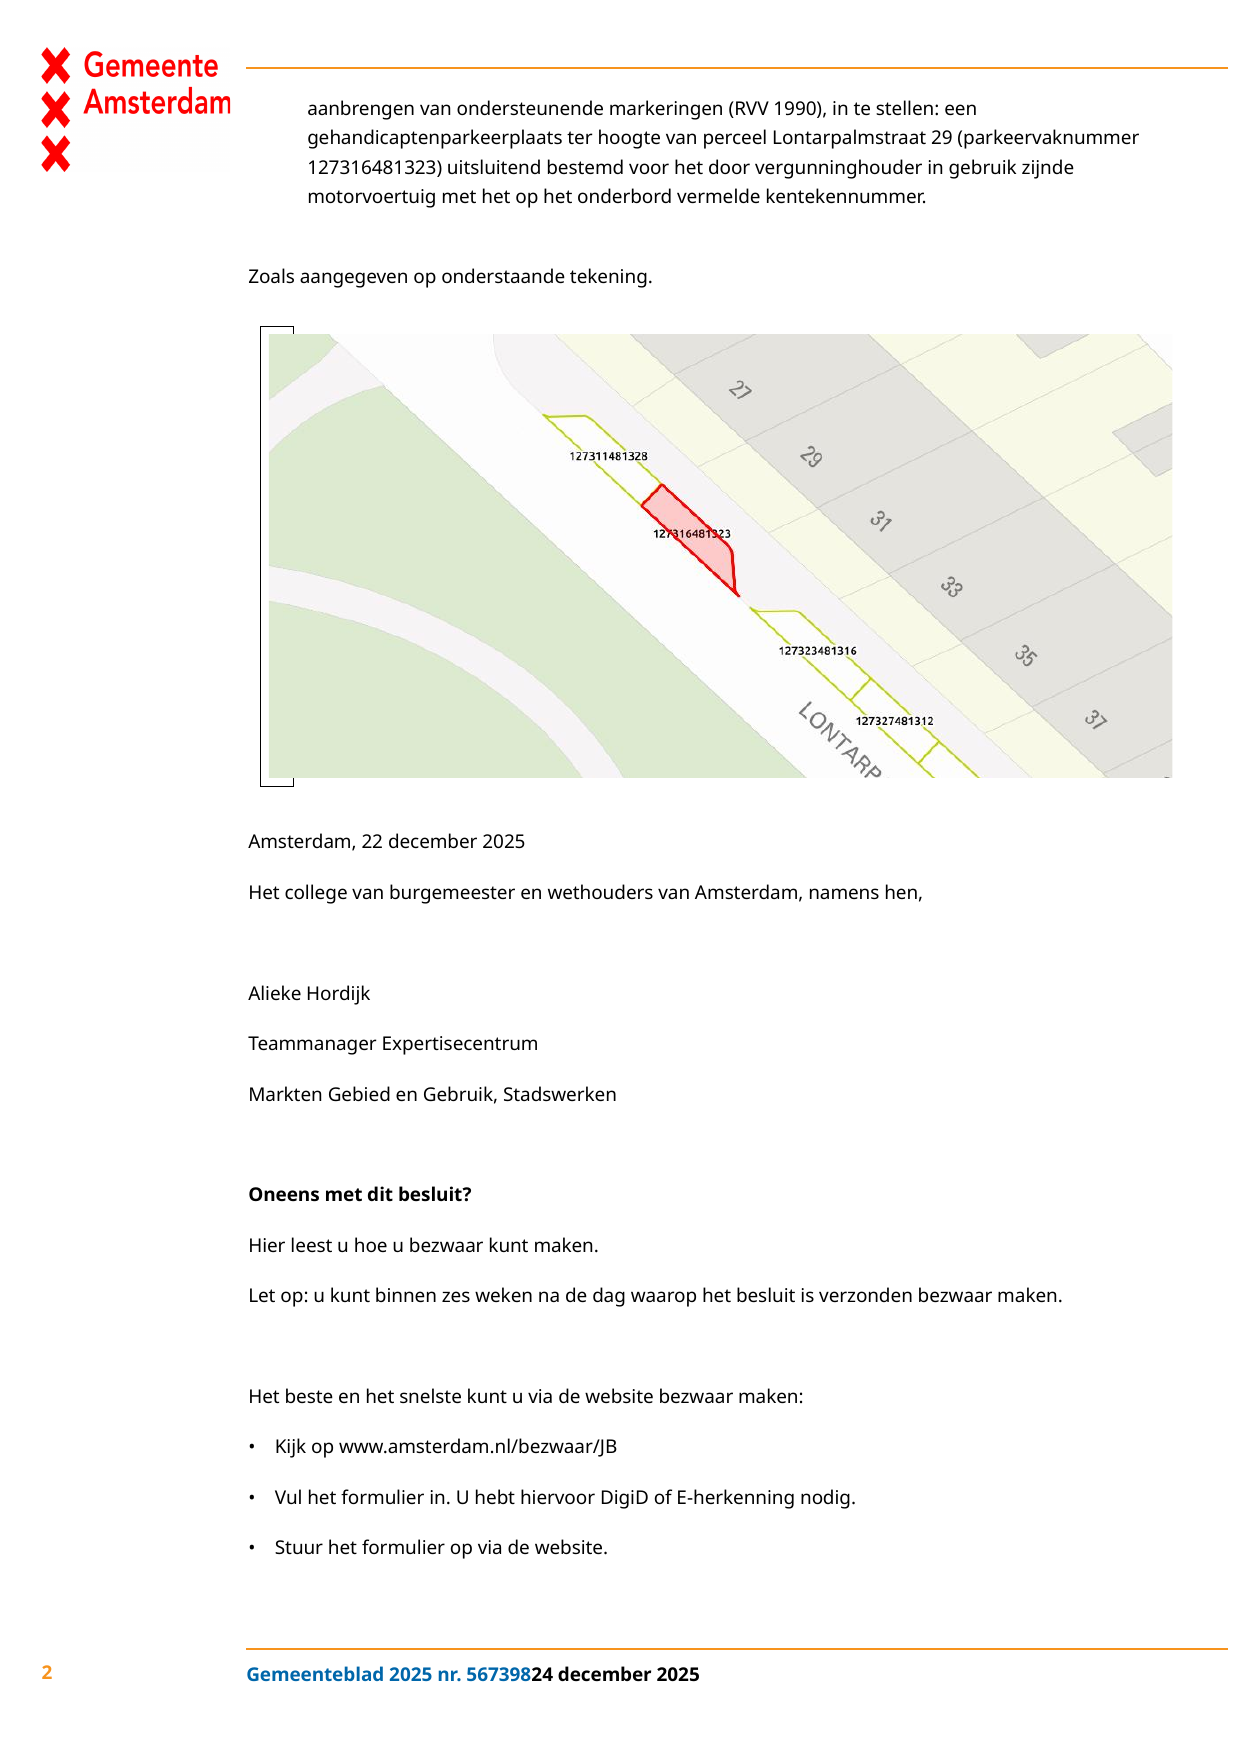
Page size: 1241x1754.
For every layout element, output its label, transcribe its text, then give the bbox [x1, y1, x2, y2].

text • Kijk op www.amsterdam.nl/bezwaar/JB [248, 1434, 1152, 1459]
text Alieke Hordijk [248, 980, 1152, 1006]
text Oneens met dit besluit? [248, 1182, 1152, 1207]
text Het beste en het snelste kunt u via de website bezwaar maken: [248, 1383, 1152, 1409]
text Hier leest u hoe u bezwaar kunt maken. [248, 1232, 1152, 1258]
text • Vul het formulier in. U hebt hiervoor DigiD of E-herkenning nodig. [248, 1484, 1152, 1510]
picture [268, 334, 1173, 778]
text Zoals aangegeven op onderstaande tekening. [248, 263, 1152, 289]
text Teammanager Expertisecentrum [248, 1030, 1152, 1056]
text Markten Gebied en Gebruik, Stadswerken [248, 1081, 1152, 1106]
text • Stuur het formulier op via de website. [248, 1534, 1152, 1560]
list aanbrengen van ondersteunende markeringen (RVV 1990), in te stellen: een gehandicaptenparkeerplaats ter hoogte van perceel Lontarpalmstraat 29 (parkeervaknummer 127316481323) uitsluitend bestemd voor het door vergunninghouder in gebruik zijnde motorvoertuig met het op het onderbord vermelde kentekennummer. [248, 95, 1152, 209]
text Amsterdam, 22 december 2025 [248, 829, 1152, 854]
text Het college van burgemeester en wethouders van Amsterdam, namens hen, [248, 879, 1152, 905]
picture [41, 47, 231, 172]
text Let op: u kunt binnen zes weken na de dag waarop het besluit is verzonden bezwaar maken. [248, 1282, 1152, 1308]
